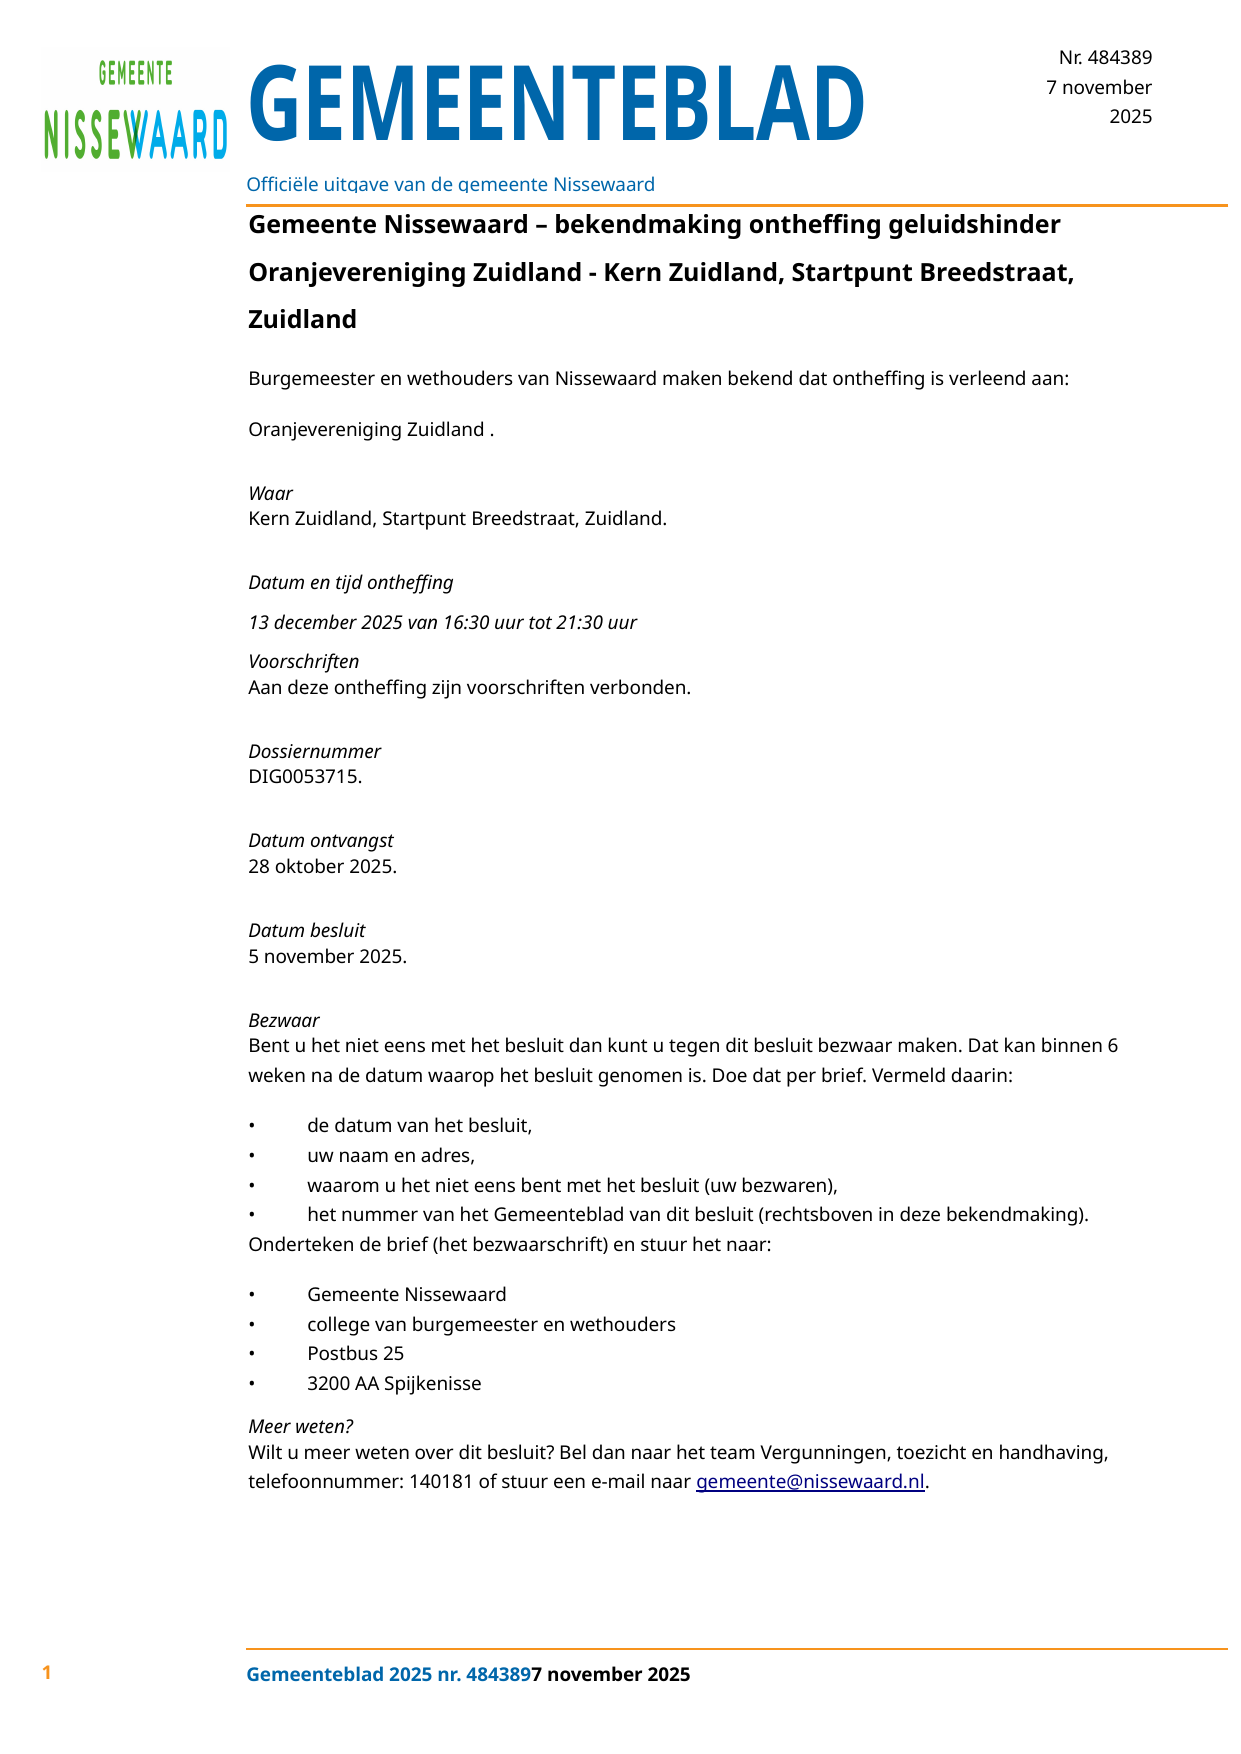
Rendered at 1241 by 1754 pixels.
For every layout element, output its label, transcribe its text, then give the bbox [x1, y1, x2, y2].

text Voorschriften [248, 648, 1152, 674]
text Gemeente Nissewaard – bekendmaking ontheffing geluidshinder Oranjevereniging Zuidland - Kern Zuidland, Startpunt Breedstraat, Zuidland [248, 207, 1152, 336]
text Meer weten? [248, 1413, 1152, 1439]
text Aan deze ontheffing zijn voorschriften verbonden. [248, 674, 1152, 699]
text Kern Zuidland, Startpunt Breedstraat, Zuidland. [248, 506, 1152, 531]
list het nummer van het Gemeenteblad van dit besluit (rechtsboven in deze bekendmaking). [248, 1201, 1152, 1227]
text Waar [248, 480, 1152, 506]
text Oranjevereniging Zuidland . [248, 416, 1152, 442]
list uw naam en adres, [248, 1142, 1152, 1168]
text Burgemeester en wethouders van Nissewaard maken bekend dat ontheffing is verleend aan: [248, 366, 1152, 391]
list 3200 AA Spijkenisse [248, 1370, 1152, 1396]
list college van burgemeester en wethouders [248, 1311, 1152, 1337]
text Wilt u meer weten over dit besluit? Bel dan naar het team Vergunningen, toezicht en handhaving, telefoonnummer: 140181 of stuur een e-mail naar gemeente@nissewaard.nl. [248, 1439, 1152, 1494]
text 13 december 2025 van 16:30 uur tot 21:30 uur [248, 609, 1152, 634]
list waarom u het niet eens bent met het besluit (uw bezwaren), [248, 1172, 1152, 1197]
text Bezwaar [248, 1007, 1152, 1033]
text 5 november 2025. [248, 943, 1152, 969]
text 28 oktober 2025. [248, 853, 1152, 879]
list Postbus 25 [248, 1341, 1152, 1366]
picture [41, 47, 231, 172]
list de datum van het besluit, [248, 1113, 1152, 1138]
text Dossiernummer [248, 738, 1152, 763]
text Bent u het niet eens met het besluit dan kunt u tegen dit besluit bezwaar maken. Dat kan binnen 6 weken na de datum waarop het besluit genomen is. Doe dat per brief. Vermeld daarin: [248, 1033, 1152, 1088]
text DIG0053715. [248, 763, 1152, 789]
text Datum besluit [248, 917, 1152, 943]
text Datum en tijd ontheffing [248, 569, 1152, 595]
text Onderteken de brief (het bezwaarschrift) en stuur het naar: [248, 1231, 1152, 1257]
list Gemeente Nissewaard [248, 1281, 1152, 1307]
text Datum ontvangst [248, 827, 1152, 853]
